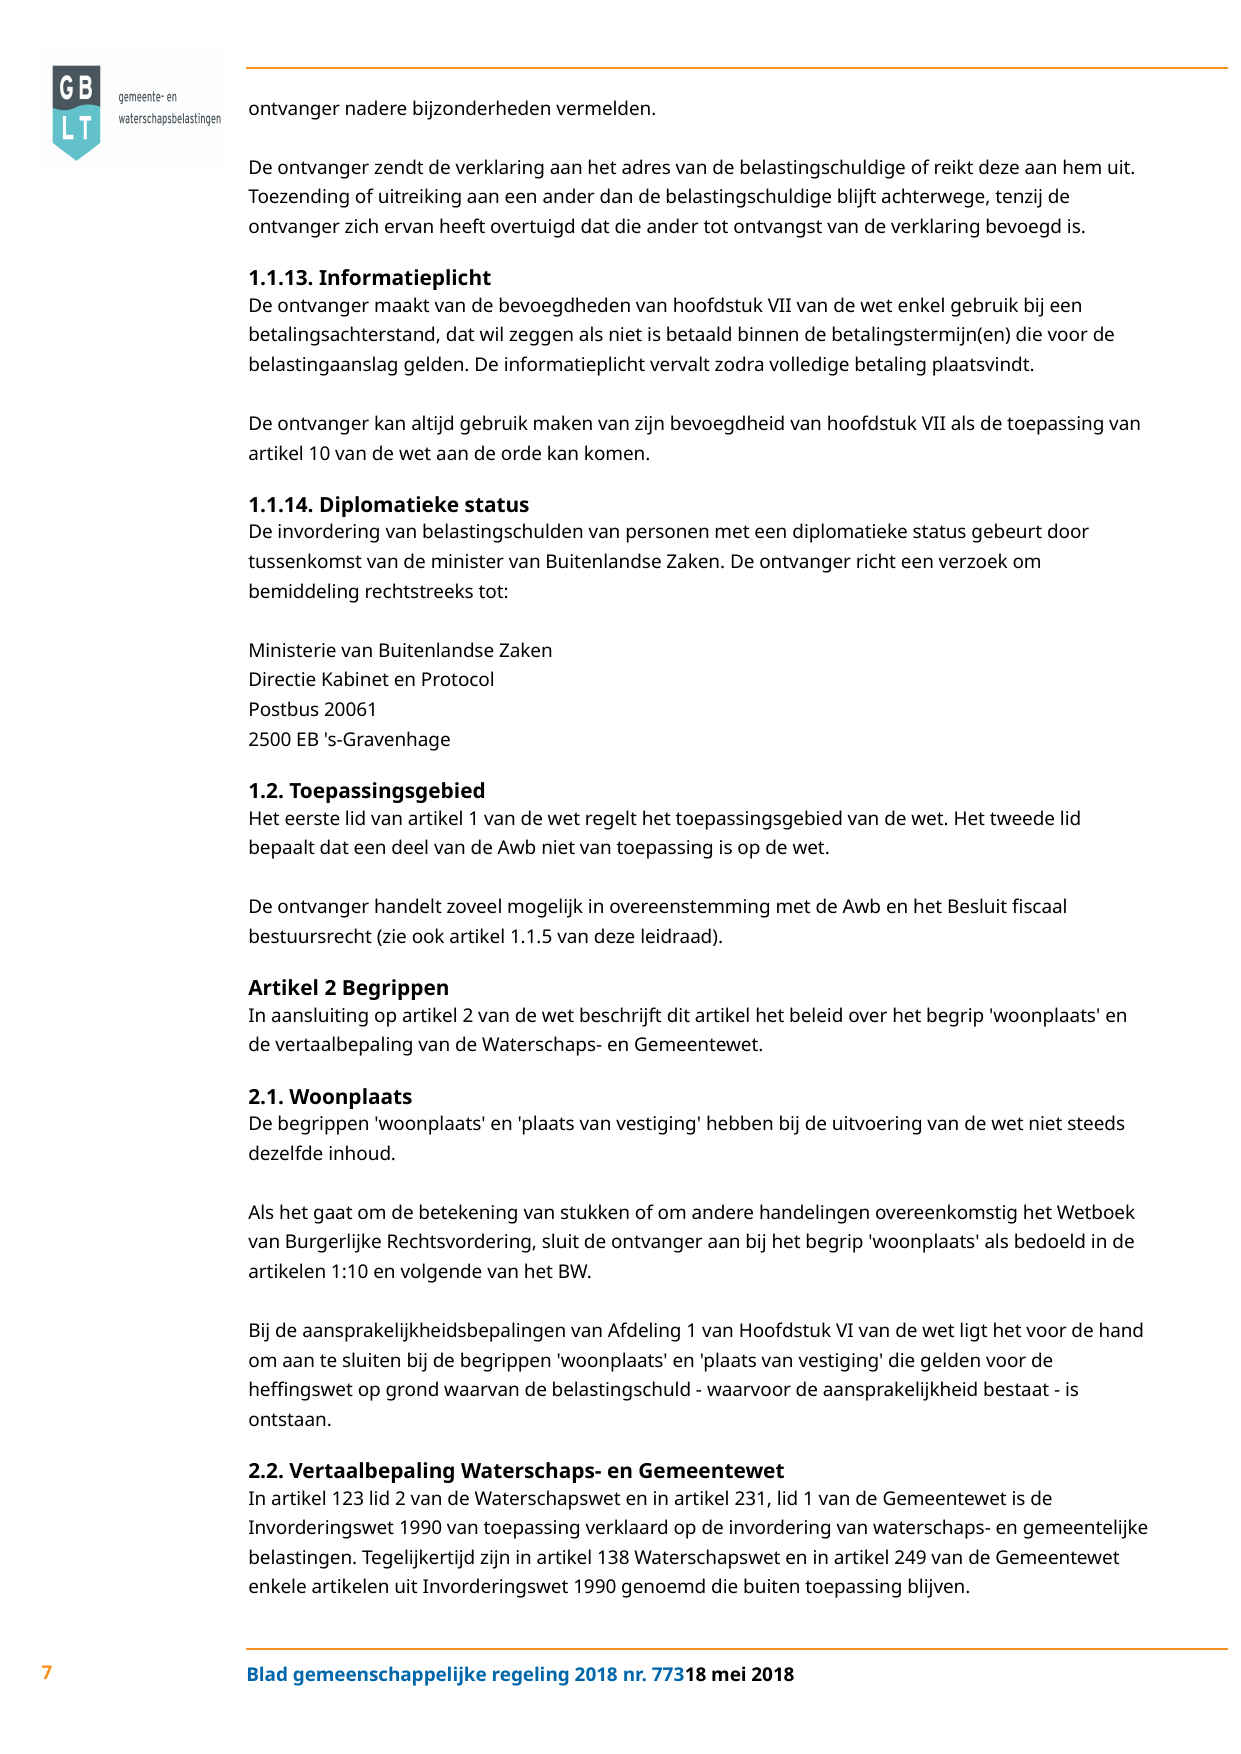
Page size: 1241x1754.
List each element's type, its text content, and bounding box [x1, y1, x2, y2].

text 1.1.14. Diplomatieke status [248, 490, 1152, 519]
text 2.2. Vertaalbepaling Waterschaps- en Gemeentewet [248, 1457, 1152, 1485]
text 2.1. Woonplaats [248, 1082, 1152, 1110]
text De ontvanger zendt de verklaring aan het adres van de belastingschuldige of reikt deze aan hem uit. Toezending of uitreiking aan een ander dan de belastingschuldige blijft achterwege, tenzij de ontvanger zich ervan heeft overtuigd dat die ander tot ontvangst van de verklaring bevoegd is. [248, 154, 1152, 239]
text De begrippen 'woonplaats' en 'plaats van vestiging' hebben bij de uitvoering van de wet niet steeds dezelfde inhoud. [248, 1110, 1152, 1166]
text Bij de aansprakelijkheidsbepalingen van Afdeling 1 van Hoofdstuk VI van de wet ligt het voor de hand om aan te sluiten bij de begrippen 'woonplaats' en 'plaats van vestiging' die gelden voor de heffingswet op grond waarvan de belastingschuld - waarvoor de aansprakelijkheid bestaat - is ontstaan. [248, 1317, 1152, 1432]
text In aansluiting op artikel 2 van de wet beschrijft dit artikel het beleid over het begrip 'woonplaats' en de vertaalbepaling van de Waterschaps- en Gemeentewet. [248, 1002, 1152, 1057]
text In artikel 123 lid 2 van de Waterschapswet en in artikel 231, lid 1 van de Gemeentewet is de Invorderingswet 1990 van toepassing verklaard op de invordering van waterschaps- en gemeentelijke belastingen. Tegelijkertijd zijn in artikel 138 Waterschapswet en in artikel 249 van de Gemeentewet enkele artikelen uit Invorderingswet 1990 genoemd die buiten toepassing blijven. [248, 1485, 1152, 1599]
text Postbus 20061 [248, 696, 1152, 722]
text 1.1.13. Informatieplicht [248, 263, 1152, 292]
text De ontvanger maakt van de bevoegdheden van hoofdstuk VII van de wet enkel gebruik bij een betalingsachterstand, dat wil zeggen als niet is betaald binnen de betalingstermijn(en) die voor de belastingaanslag gelden. De informatieplicht vervalt zodra volledige betaling plaatsvindt. [248, 292, 1152, 377]
text ontvanger nadere bijzonderheden vermelden. [248, 95, 1152, 121]
text Artikel 2 Begrippen [248, 973, 1152, 1002]
text 1.2. Toepassingsgebied [248, 776, 1152, 805]
picture [41, 47, 231, 172]
text De ontvanger kan altijd gebruik maken van zijn bevoegdheid van hoofdstuk VII als de toepassing van artikel 10 van de wet aan de orde kan komen. [248, 410, 1152, 466]
text De invordering van belastingschulden van personen met een diplomatieke status gebeurt door tussenkomst van de minister van Buitenlandse Zaken. De ontvanger richt een verzoek om bemiddeling rechtstreeks tot: [248, 519, 1152, 604]
text Het eerste lid van artikel 1 van de wet regelt het toepassingsgebied van de wet. Het tweede lid bepaalt dat een deel van de Awb niet van toepassing is op de wet. [248, 805, 1152, 860]
text Als het gaat om de betekening van stukken of om andere handelingen overeenkomstig het Wetboek van Burgerlijke Rechtsvordering, sluit de ontvanger aan bij het begrip 'woonplaats' als bedoeld in de artikelen 1:10 en volgende van het BW. [248, 1199, 1152, 1284]
text Directie Kabinet en Protocol [248, 667, 1152, 692]
text De ontvanger handelt zoveel mogelijk in overeenstemming met de Awb en het Besluit fiscaal bestuursrecht (zie ook artikel 1.1.5 van deze leidraad). [248, 893, 1152, 949]
text Ministerie van Buitenlandse Zaken [248, 637, 1152, 663]
text 2500 EB 's-Gravenhage [248, 726, 1152, 752]
